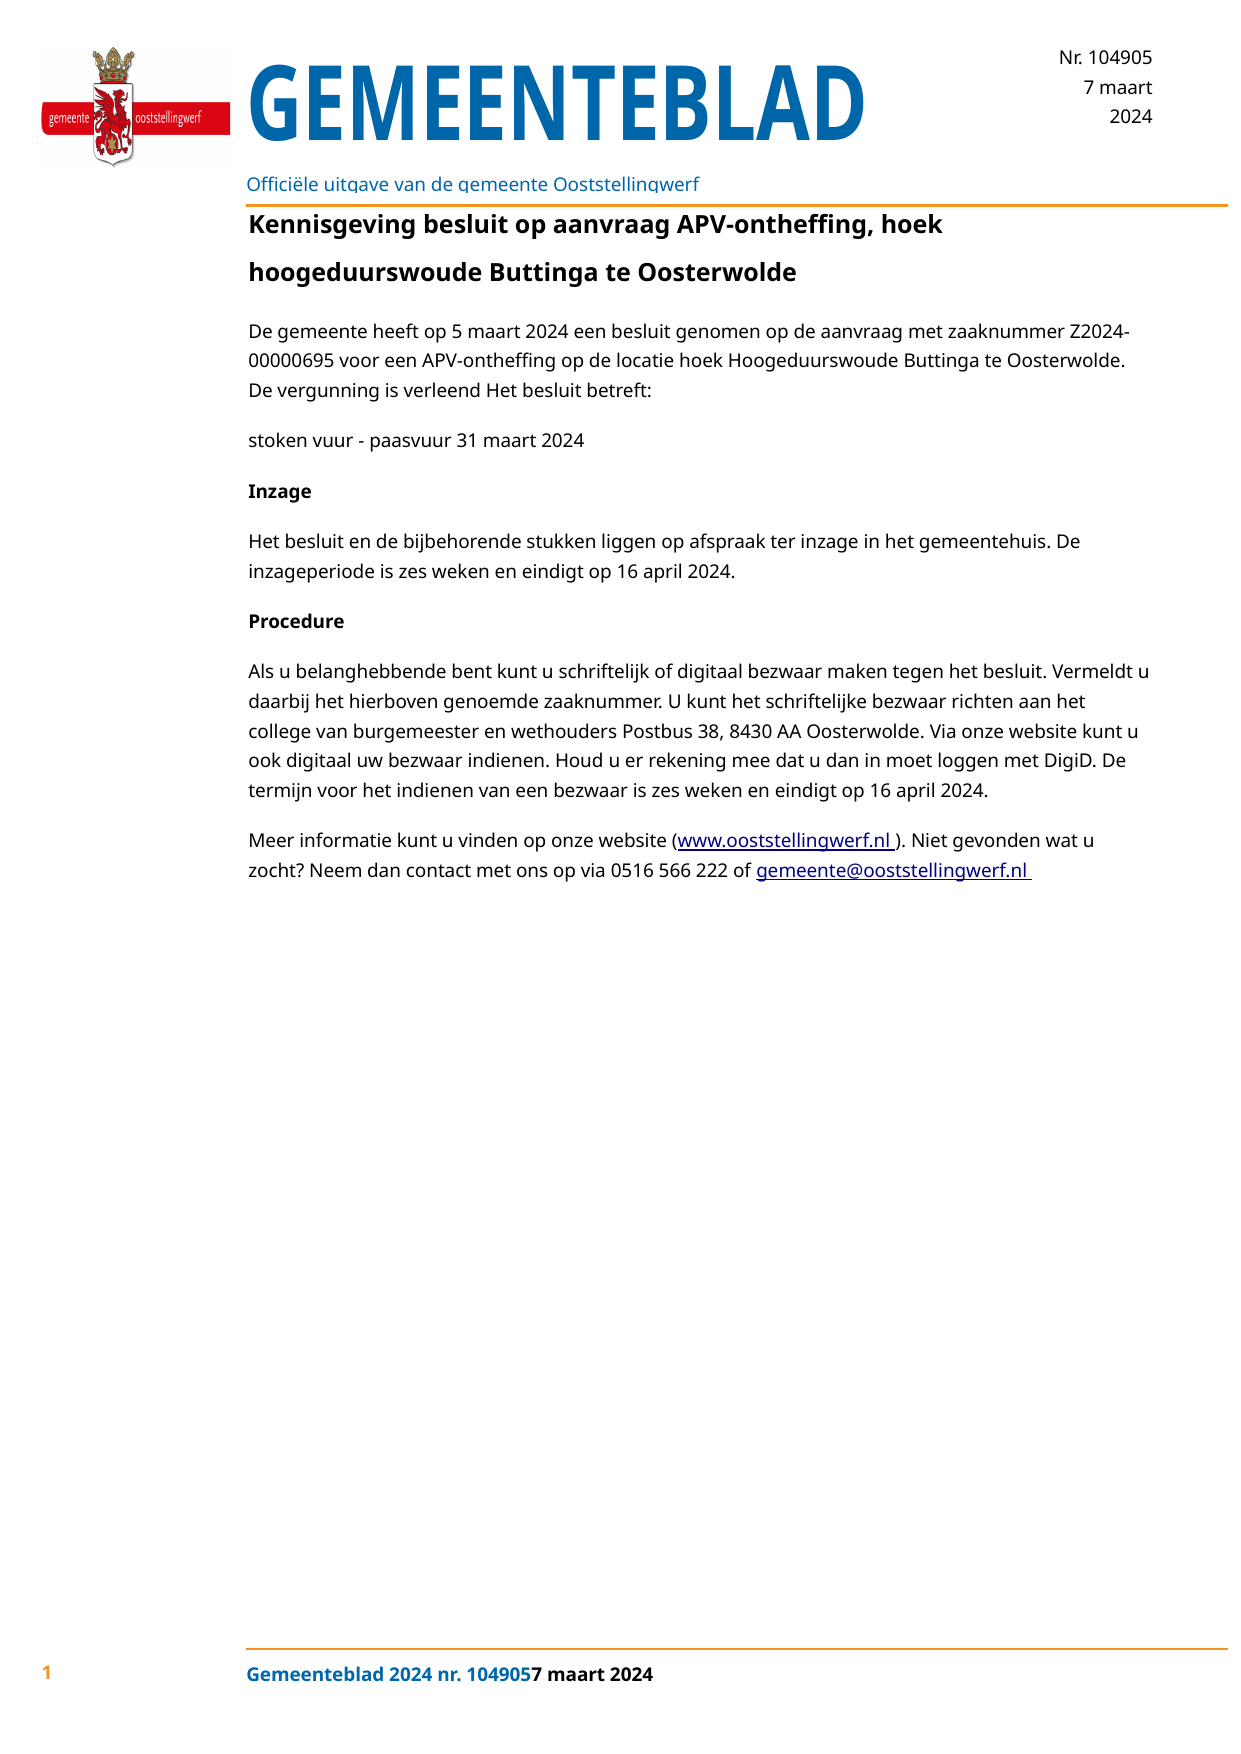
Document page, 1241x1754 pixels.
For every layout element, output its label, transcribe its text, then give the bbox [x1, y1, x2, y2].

text stoken vuur - paasvuur 31 maart 2024 [248, 427, 1152, 453]
text Kennisgeving besluit op aanvraag APV-ontheffing, hoek hoogeduurswoude Buttinga te Oosterwolde [248, 207, 1152, 288]
text Het besluit en de bijbehorende stukken liggen op afspraak ter inzage in het gemeentehuis. De inzageperiode is zes weken en eindigt op 16 april 2024. [248, 528, 1152, 584]
text Inzage [248, 478, 1152, 504]
text De gemeente heeft op 5 maart 2024 een besluit genomen op de aanvraag met zaaknummer Z2024-00000695 voor een APV-ontheffing op de locatie hoek Hoogeduurswoude Buttinga te Oosterwolde. De vergunning is verleend Het besluit betreft: [248, 318, 1152, 403]
text Als u belanghebbende bent kunt u schriftelijk of digitaal bezwaar maken tegen het besluit. Vermeldt u daarbij het hierboven genoemde zaaknummer. U kunt het schriftelijke bezwaar richten aan het college van burgemeester en wethouders Postbus 38, 8430 AA Oosterwolde. Via onze website kunt u ook digitaal uw bezwaar indienen. Houd u er rekening mee dat u dan in moet loggen met DigiD. De termijn voor het indienen van een bezwaar is zes weken en eindigt op 16 april 2024. [248, 659, 1152, 803]
text Procedure [248, 608, 1152, 634]
text Meer informatie kunt u vinden op onze website (www.ooststellingwerf.nl ). Niet gevonden wat u zocht? Neem dan contact met ons op via 0516 566 222 of gemeente@ooststellingwerf.nl [248, 827, 1152, 883]
picture [41, 47, 231, 172]
